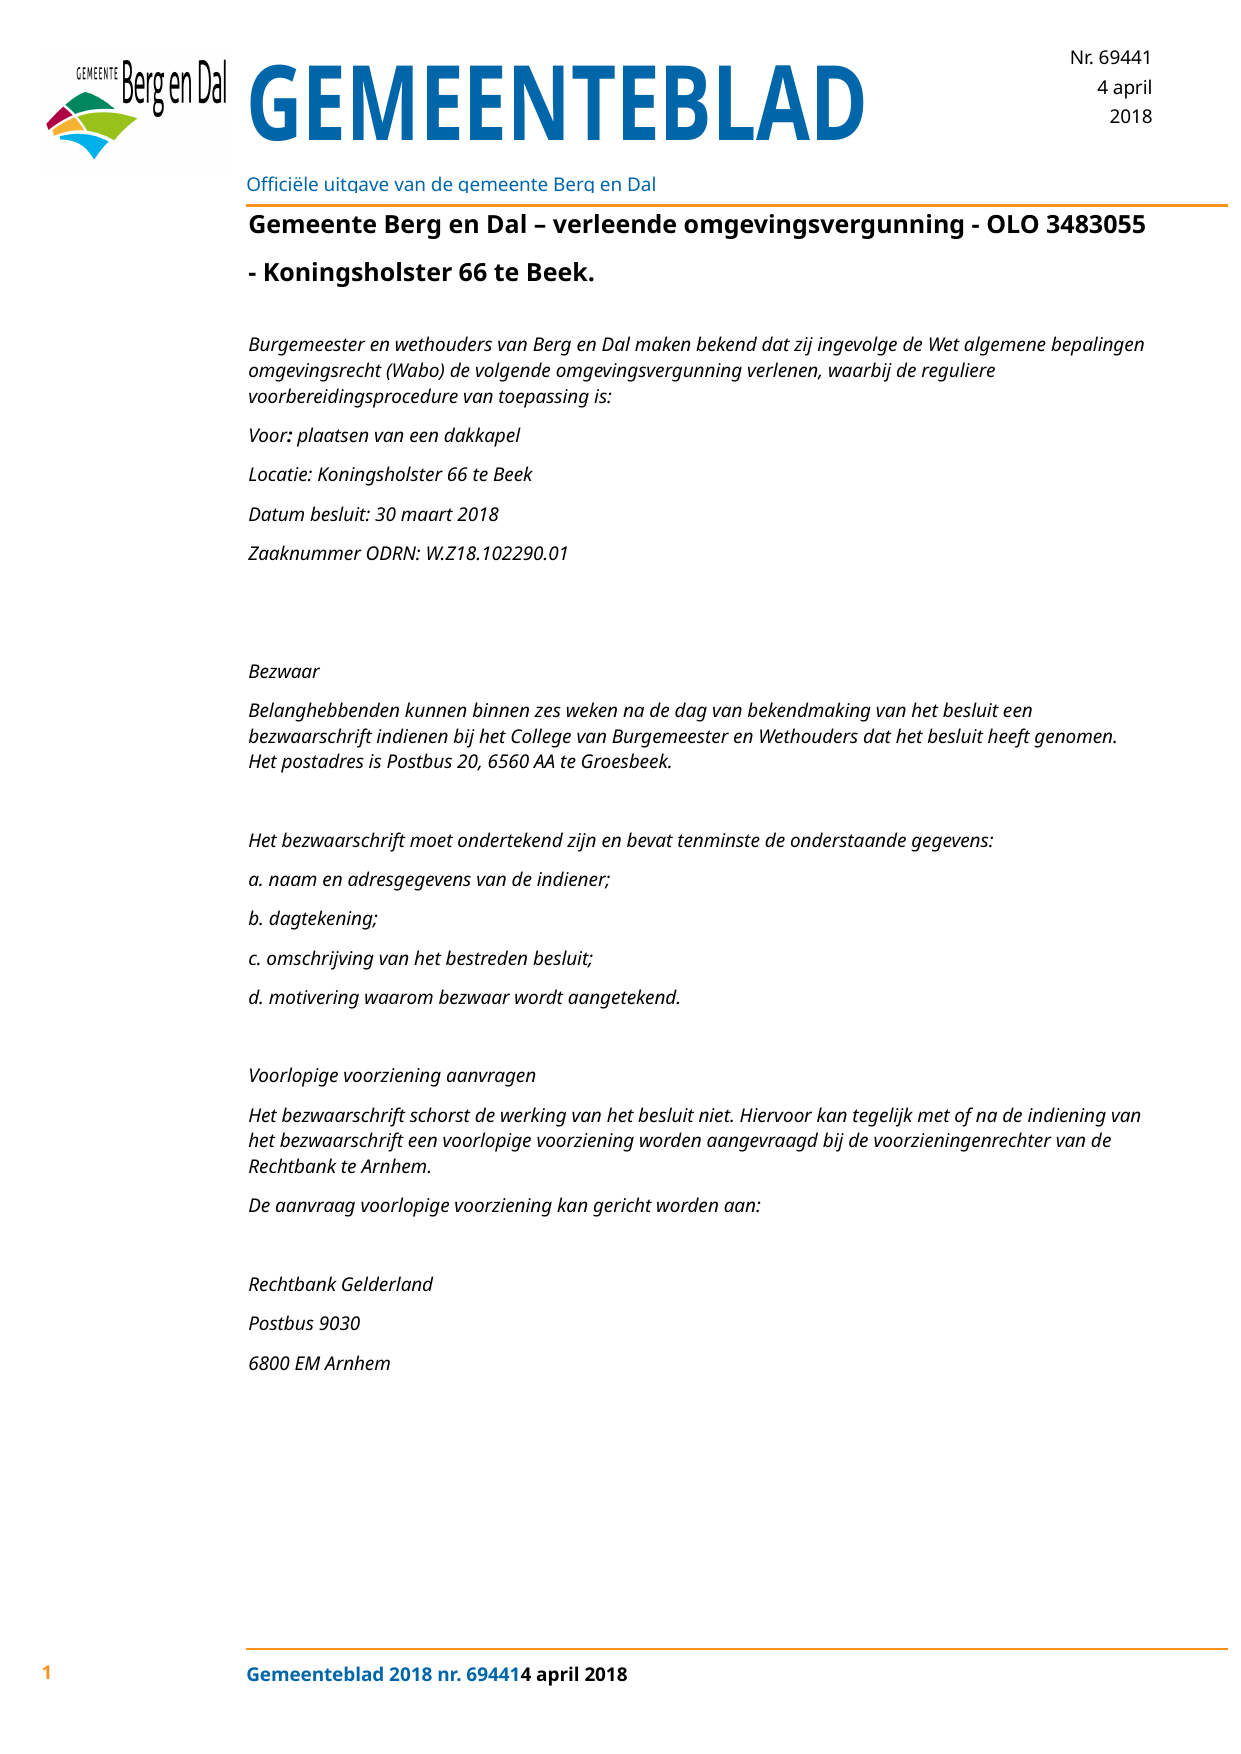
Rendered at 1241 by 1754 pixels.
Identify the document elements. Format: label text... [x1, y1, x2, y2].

text Belanghebbenden kunnen binnen zes weken na de dag van bekendmaking van het besluit een bezwaarschrift indienen bij het College van Burgemeester en Wethouders dat het besluit heeft genomen. Het postadres is Postbus 20, 6560 AA te Groesbeek. [248, 697, 1152, 774]
text Burgemeester en wethouders van Berg en Dal maken bekend dat zij ingevolge de Wet algemene bepalingen omgevingsrecht (Wabo) de volgende omgevingsvergunning verlenen, waarbij de reguliere voorbereidingsprocedure van toepassing is: [248, 331, 1152, 409]
text Locatie: Koningsholster 66 te Beek [248, 461, 1152, 487]
text d. motivering waarom bezwaar wordt aangetekend. [248, 984, 1152, 1010]
picture [41, 47, 231, 172]
text De aanvraag voorlopige voorziening kan gericht worden aan: [248, 1193, 1152, 1218]
text 6800 EM Arnhem [248, 1350, 1152, 1376]
text Bezwaar [248, 658, 1152, 683]
text Gemeente Berg en Dal – verleende omgevingsvergunning - OLO 3483055 - Koningsholster 66 te Beek. [248, 207, 1152, 288]
text Het bezwaarschrift moet ondertekend zijn en bevat tenminste de onderstaande gegevens: [248, 827, 1152, 853]
text Voor: plaatsen van een dakkapel [248, 422, 1152, 448]
text c. omschrijving van het bestreden besluit; [248, 945, 1152, 971]
text b. dagtekening; [248, 906, 1152, 931]
text a. naam en adresgegevens van de indiener; [248, 866, 1152, 892]
text Postbus 9030 [248, 1311, 1152, 1336]
text Datum besluit: 30 maart 2018 [248, 501, 1152, 526]
text Zaaknummer ODRN: W.Z18.102290.01 [248, 540, 1152, 566]
text Het bezwaarschrift schorst de werking van het besluit niet. Hiervoor kan tegelijk met of na de indiening van het bezwaarschrift een voorlopige voorziening worden aangevraagd bij de voorzieningenrechter van de Rechtbank te Arnhem. [248, 1102, 1152, 1179]
text Voorlopige voorziening aanvragen [248, 1063, 1152, 1088]
text Rechtbank Gelderland [248, 1271, 1152, 1297]
